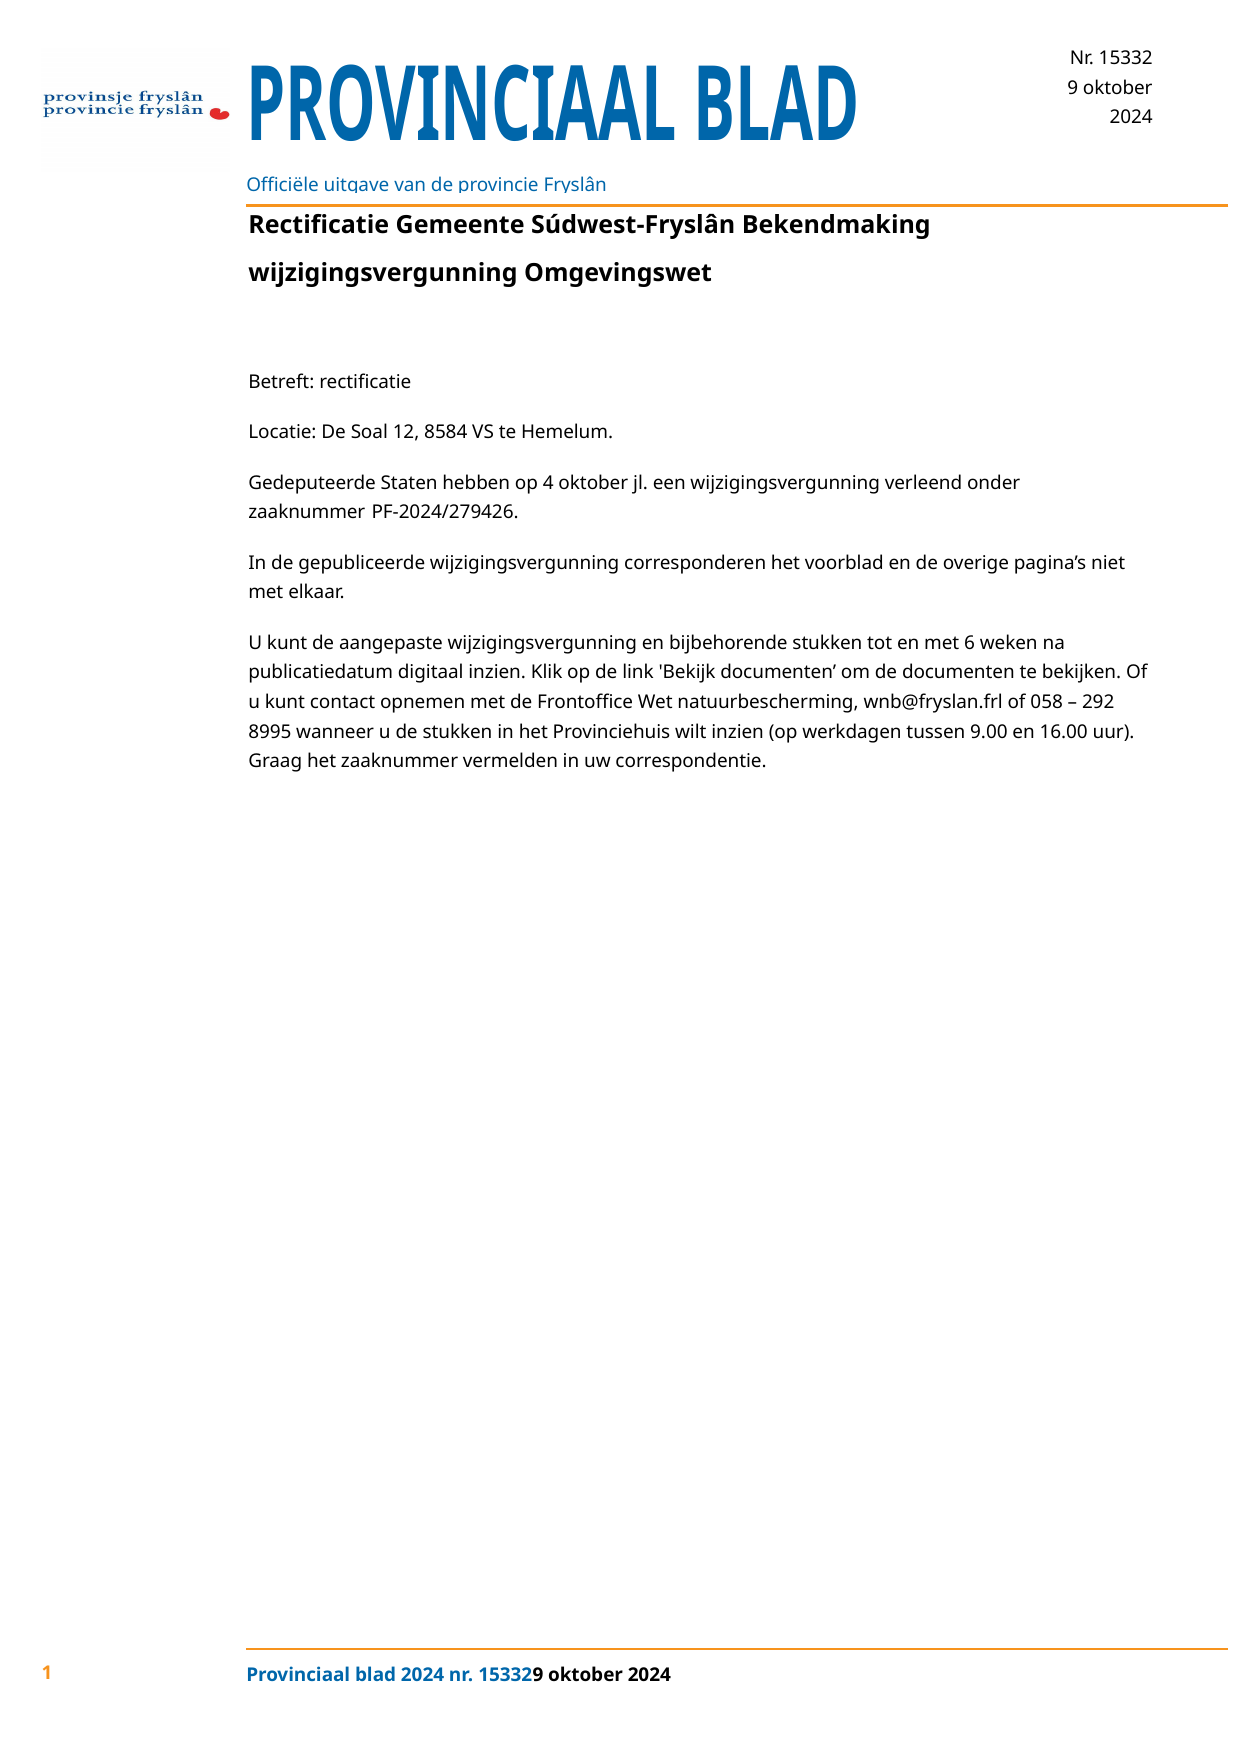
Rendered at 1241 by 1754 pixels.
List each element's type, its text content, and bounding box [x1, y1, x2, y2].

text U kunt de aangepaste wijzigingsvergunning en bijbehorende stukken tot en met 6 weken na publicatiedatum digitaal inzien. Klik op de link 'Bekijk documenten’ om de documenten te bekijken. Of u kunt contact opnemen met de Frontoffice Wet natuurbescherming, wnb@fryslan.frl of 058 – 292 8995 wanneer u de stukken in het Provinciehuis wilt inzien (op werkdagen tussen 9.00 en 16.00 uur). Graag het zaaknummer vermelden in uw correspondentie. [248, 629, 1152, 773]
text Locatie: De Soal 12, 8584 VS te Hemelum. [248, 419, 1152, 444]
text Gedeputeerde Staten hebben op 4 oktober jl. een wijzigingsvergunning verleend onder zaaknummer PF-2024/279426. [248, 469, 1152, 524]
text Rectificatie Gemeente Súdwest-Fryslân Bekendmaking wijzigingsvergunning Omgevingswet [248, 207, 1152, 288]
text In de gepubliceerde wijzigingsvergunning corresponderen het voorblad en de overige pagina’s niet met elkaar. [248, 549, 1152, 604]
picture [41, 47, 231, 172]
text Betreft: rectificatie [248, 368, 1152, 394]
